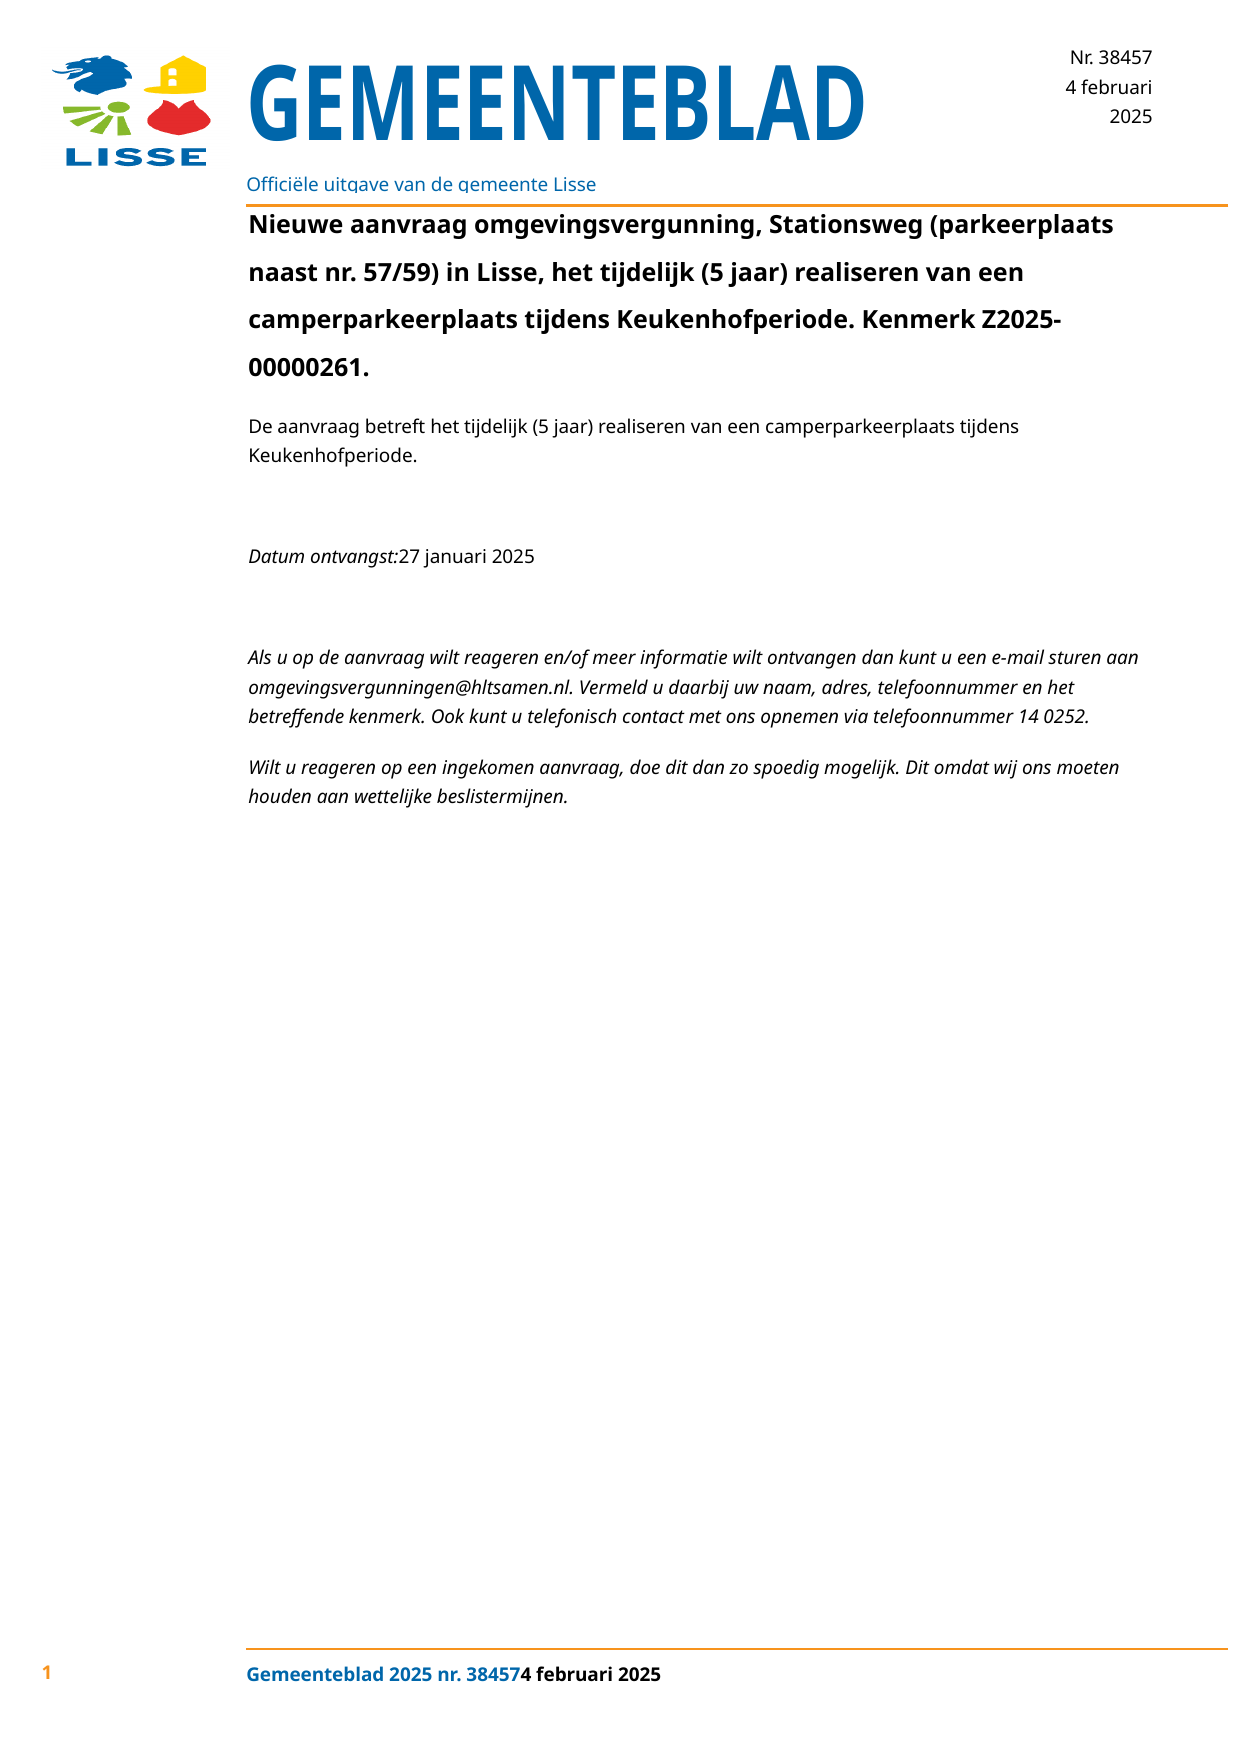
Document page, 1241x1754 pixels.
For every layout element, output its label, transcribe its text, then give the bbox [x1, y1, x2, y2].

text Als u op de aanvraag wilt reageren en/of meer informatie wilt ontvangen dan kunt u een e-mail sturen aan omgevingsvergunningen@hltsamen.nl. Vermeld u daarbij uw naam, adres, telefoonnummer en het betreffende kenmerk. Ook kunt u telefonisch contact met ons opnemen via telefoonnummer 14 0252. [248, 644, 1152, 729]
text Nieuwe aanvraag omgevingsvergunning, Stationsweg (parkeerplaats naast nr. 57/59) in Lisse, het tijdelijk (5 jaar) realiseren van een camperparkeerplaats tijdens Keukenhofperiode. Kenmerk Z2025-00000261. [248, 207, 1152, 384]
text Datum ontvangst:27 januari 2025 [248, 543, 1152, 569]
text De aanvraag betreft het tijdelijk (5 jaar) realiseren van een camperparkeerplaats tijdens Keukenhofperiode. [248, 413, 1152, 468]
picture [41, 47, 231, 172]
text Wilt u reageren op een ingekomen aanvraag, doe dit dan zo spoedig mogelijk. Dit omdat wij ons moeten houden aan wettelijke beslistermijnen. [248, 754, 1152, 809]
